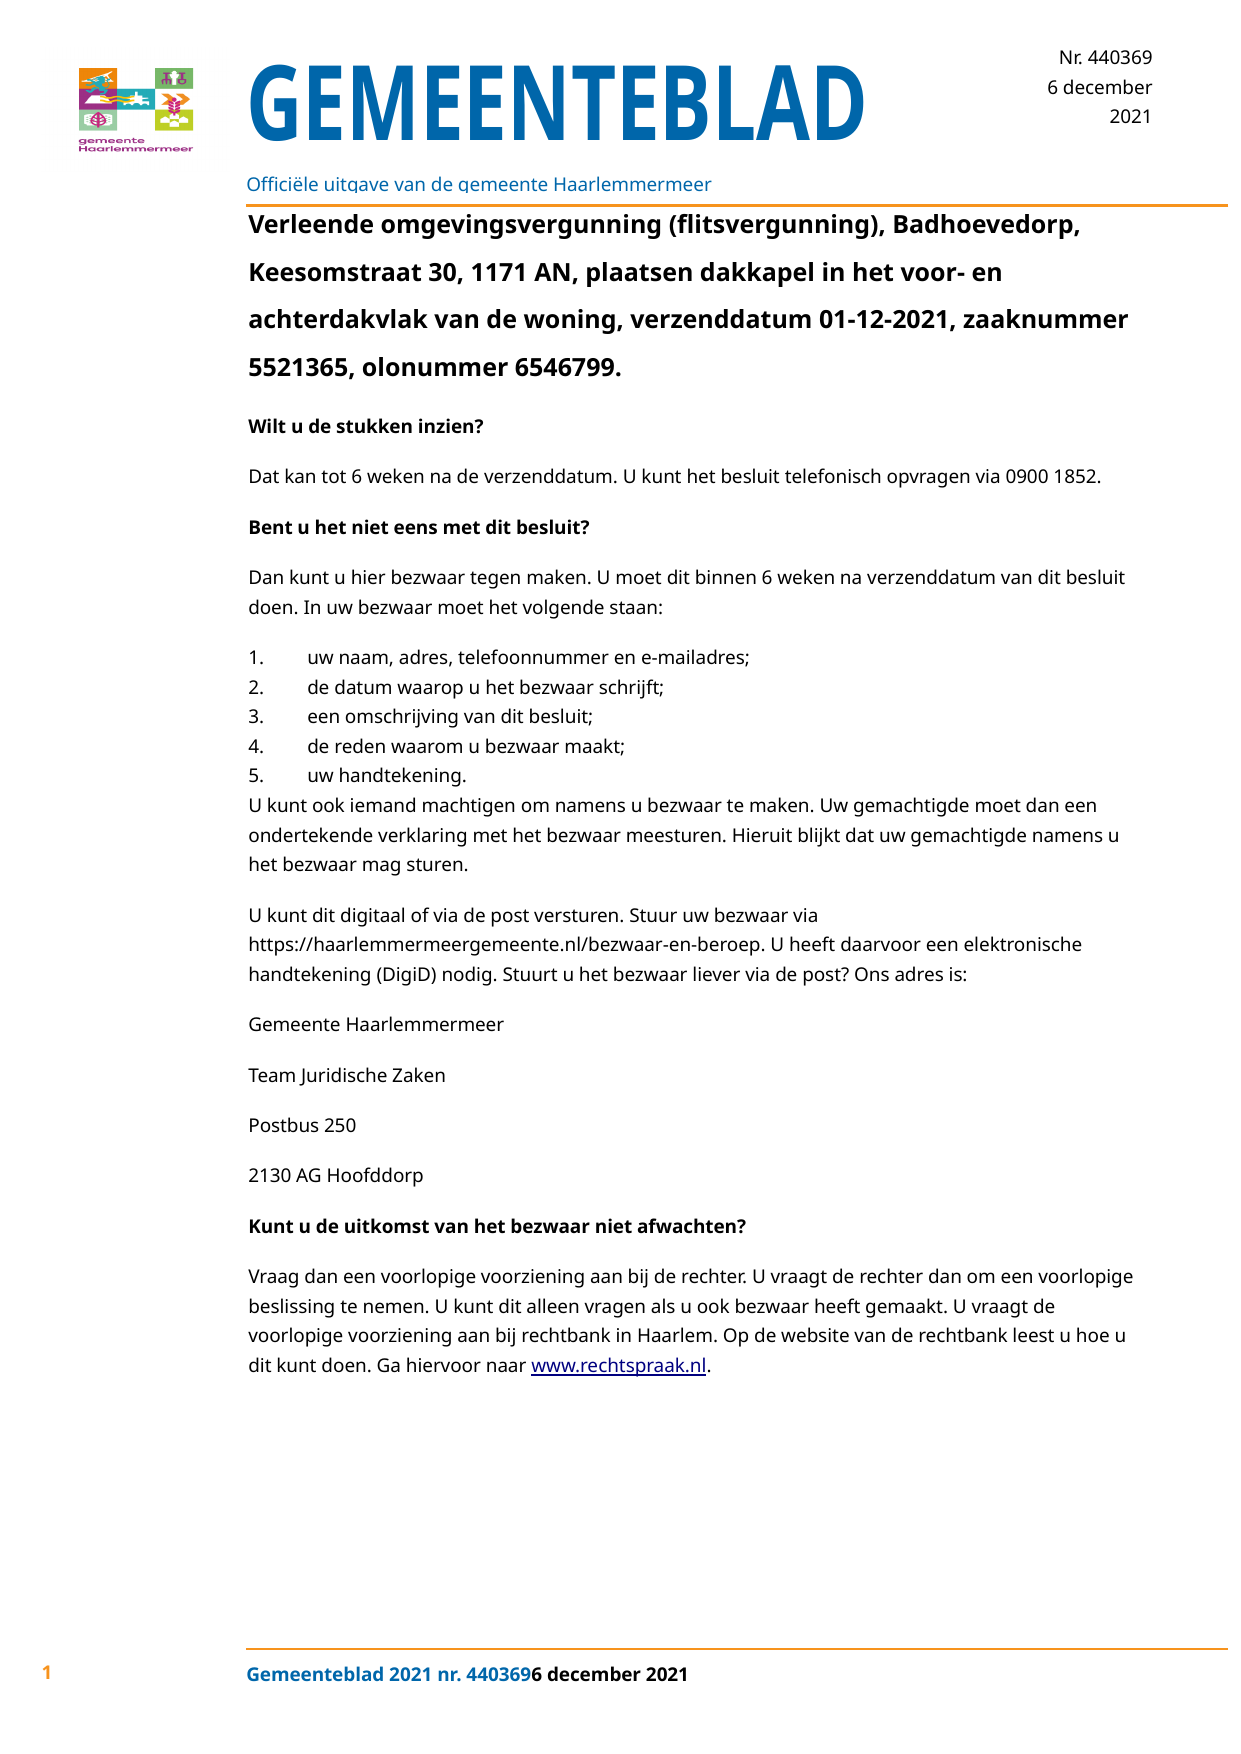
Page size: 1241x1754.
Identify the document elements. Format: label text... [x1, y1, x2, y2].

text Kunt u de uitkomst van het bezwaar niet afwachten? [248, 1213, 1152, 1239]
text Dat kan tot 6 weken na de verzenddatum. U kunt het besluit telefonisch opvragen via 0900 1852. [248, 463, 1152, 489]
text U kunt dit digitaal of via de post versturen. Stuur uw bezwaar via https://haarlemmermeergemeente.nl/bezwaar-en-beroep. U heeft daarvoor een elektronische handtekening (DigiD) nodig. Stuurt u het bezwaar liever via de post? Ons adres is: [248, 902, 1152, 987]
text U kunt ook iemand machtigen om namens u bezwaar te maken. Uw gemachtigde moet dan een ondertekende verklaring met het bezwaar meesturen. Hieruit blijkt dat uw gemachtigde namens u het bezwaar mag sturen. [248, 792, 1152, 877]
list uw naam, adres, telefoonnummer en e-mailadres; [248, 644, 1152, 670]
text Vraag dan een voorlopige voorziening aan bij de rechter. U vraagt de rechter dan om een voorlopige beslissing te nemen. U kunt dit alleen vragen als u ook bezwaar heeft gemaakt. U vraagt de voorlopige voorziening aan bij rechtbank in Haarlem. Op de website van de rechtbank leest u hoe u dit kunt doen. Ga hiervoor naar www.rechtspraak.nl. [248, 1263, 1152, 1378]
text Bent u het niet eens met dit besluit? [248, 514, 1152, 540]
text Team Juridische Zaken [248, 1062, 1152, 1088]
text Wilt u de stukken inzien? [248, 413, 1152, 439]
text Gemeente Haarlemmermeer [248, 1011, 1152, 1037]
list de reden waarom u bezwaar maakt; [248, 733, 1152, 759]
text Verleende omgevingsvergunning (flitsvergunning), Badhoevedorp, Keesomstraat 30, 1171 AN, plaatsen dakkapel in het voor- en achterdakvlak van de woning, verzenddatum 01-12-2021, zaaknummer 5521365, olonummer 6546799. [248, 207, 1152, 384]
list uw handtekening. [248, 763, 1152, 788]
picture [41, 47, 231, 172]
text 2130 AG Hoofddorp [248, 1163, 1152, 1188]
list de datum waarop u het bezwaar schrijft; [248, 674, 1152, 700]
text Dan kunt u hier bezwaar tegen maken. U moet dit binnen 6 weken na verzenddatum van dit besluit doen. In uw bezwaar moet het volgende staan: [248, 564, 1152, 620]
list een omschrijving van dit besluit; [248, 703, 1152, 729]
text Postbus 250 [248, 1112, 1152, 1138]
